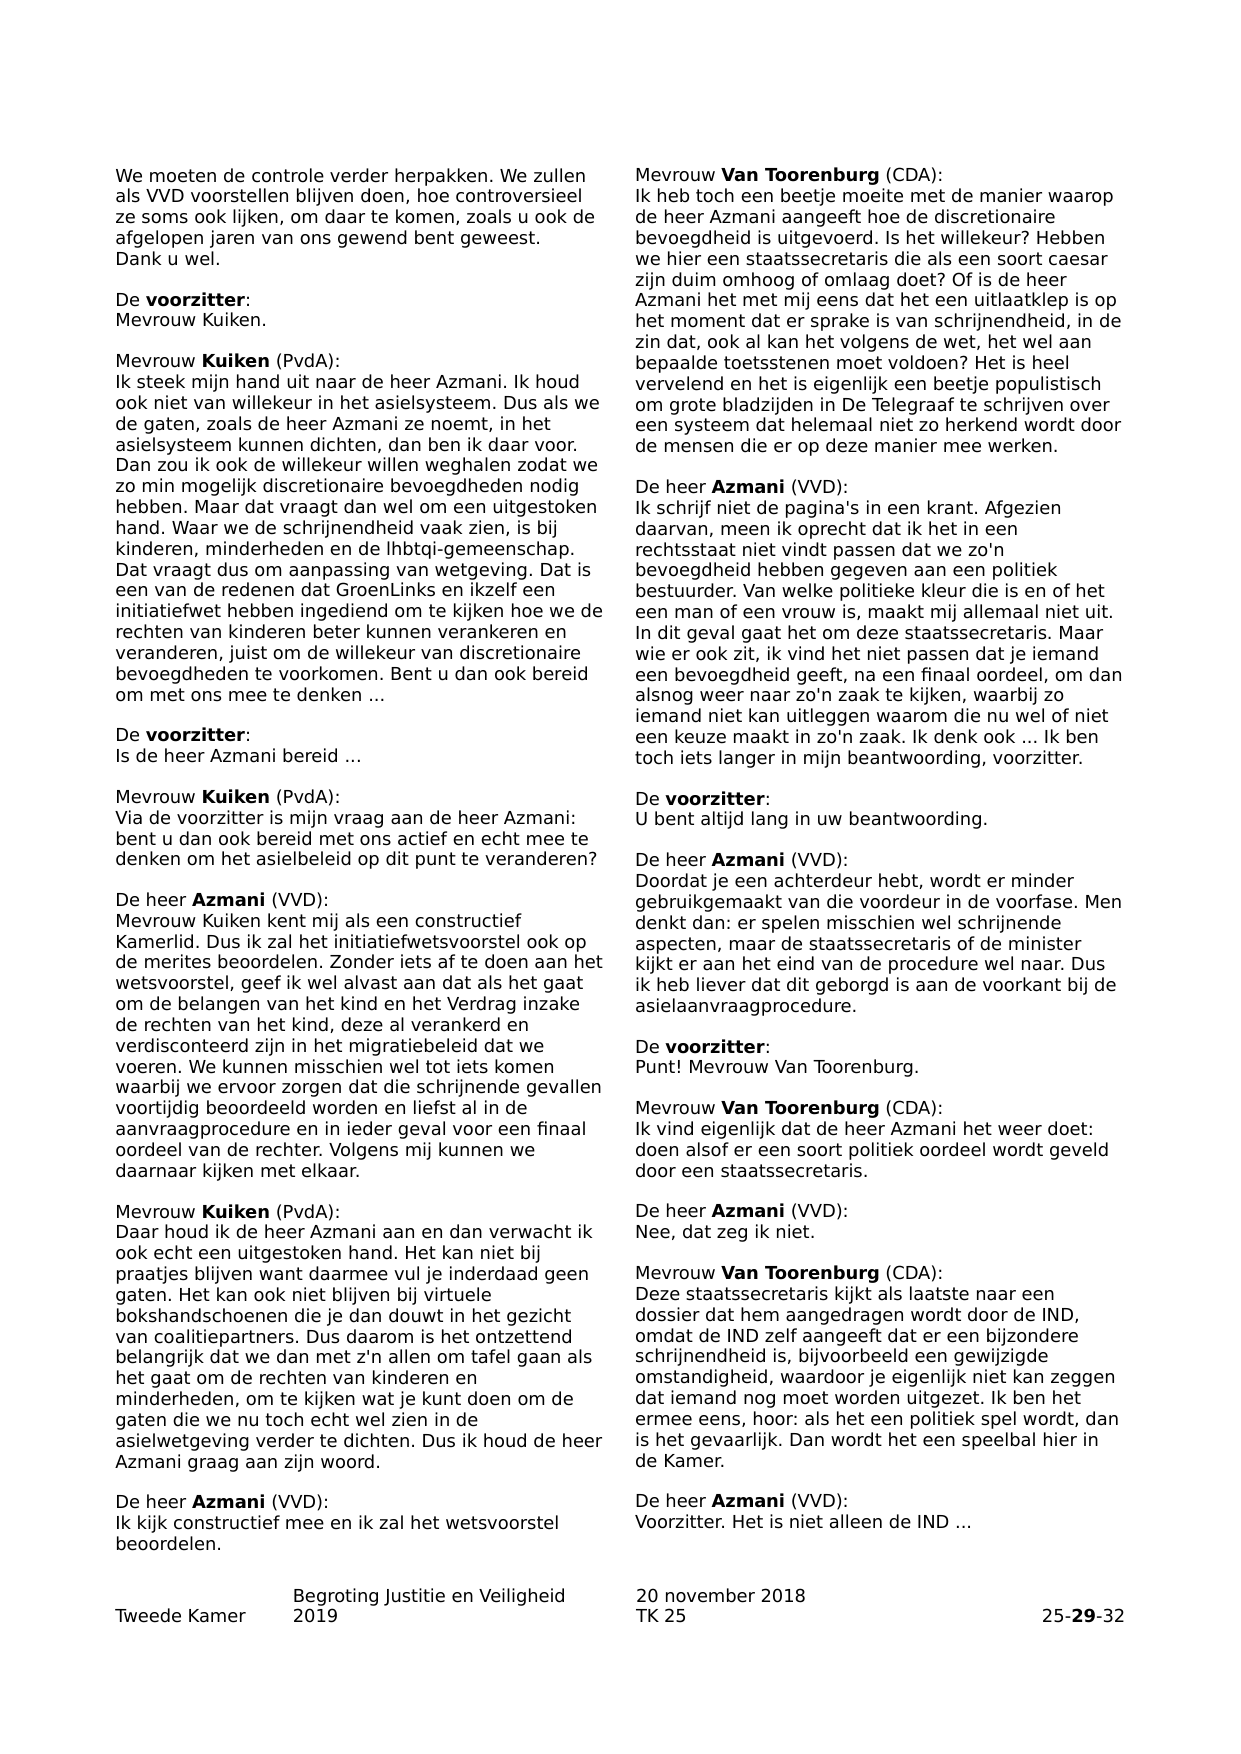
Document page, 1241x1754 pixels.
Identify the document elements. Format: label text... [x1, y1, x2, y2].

text Mevrouw Kuiken (PvdA): [115, 787, 605, 807]
text Mevrouw Van Toorenburg (CDA): [635, 165, 1125, 186]
text Mevrouw Kuiken (PvdA): [115, 351, 605, 372]
text Dank u wel. [115, 249, 605, 269]
text U bent altijd lang in uw beantwoording. [635, 809, 1125, 830]
text De heer Azmani (VVD): [115, 890, 605, 911]
text Mevrouw Kuiken kent mij als een constructief Kamerlid. Dus ik zal het initiatiefwetsvoorstel ook op de merites beoordelen. Zonder iets af te doen aan het wetsvoorstel, geef ik wel alvast aan dat als het gaat om de belangen van het kind en het Verdrag inzake de rechten van het kind, deze al verankerd en verdisconteerd zijn in het migratiebeleid dat we voeren. We kunnen misschien wel tot iets komen waarbij we ervoor zorgen dat die schrijnende gevallen voortijdig beoordeeld worden en liefst al in de aanvraagprocedure en in ieder geval voor een finaal oordeel van de rechter. Volgens mij kunnen we daarnaar kijken met elkaar. [115, 911, 605, 1181]
text Doordat je een achterdeur hebt, wordt er minder gebruikgemaakt van die voordeur in de voorfase. Men denkt dan: er spelen misschien wel schrijnende aspecten, maar de staatssecretaris of de minister kijkt er aan het eind van de procedure wel naar. Dus ik heb liever dat dit geborgd is aan de voorkant bij de asielaanvraagprocedure. [635, 871, 1125, 1017]
text Is de heer Azmani bereid ... [115, 746, 605, 767]
text Punt! Mevrouw Van Toorenburg. [635, 1057, 1125, 1078]
text De voorzitter: [635, 788, 1125, 809]
text Ik steek mijn hand uit naar de heer Azmani. Ik houd ook niet van willekeur in het asielsysteem. Dus als we de gaten, zoals de heer Azmani ze noemt, in het asielsysteem kunnen dichten, dan ben ik daar voor. Dan zou ik ook de willekeur willen weghalen zodat we zo min mogelijk discretionaire bevoegdheden nodig hebben. Maar dat vraagt dan wel om een uitgestoken hand. Waar we de schrijnendheid vaak zien, is bij kinderen, minderheden en de lhbtqi-gemeenschap. Dat vraagt dus om aanpassing van wetgeving. Dat is een van de redenen dat GroenLinks en ikzelf een initiatiefwet hebben ingediend om te kijken hoe we de rechten van kinderen beter kunnen verankeren en veranderen, juist om de willekeur van discretionaire bevoegdheden te voorkomen. Bent u dan ook bereid om met ons mee te denken ... [115, 372, 605, 705]
text Ik kijk constructief mee en ik zal het wetsvoorstel beoordelen. [115, 1513, 605, 1554]
text De voorzitter: [635, 1037, 1125, 1057]
text Via de voorzitter is mijn vraag aan de heer Azmani: bent u dan ook bereid met ons actief en echt mee te denken om het asielbeleid op dit punt te veranderen? [115, 807, 605, 870]
text Mevrouw Kuiken (PvdA): [115, 1201, 605, 1222]
text De heer Azmani (VVD): [115, 1492, 605, 1513]
text Ik heb toch een beetje moeite met de manier waarop de heer Azmani aangeeft hoe de discretionaire bevoegdheid is uitgevoerd. Is het willekeur? Hebben we hier een staatssecretaris die als een soort caesar zijn duim omhoog of omlaag doet? Of is de heer Azmani het met mij eens dat het een uitlaatklep is op het moment dat er sprake is van schrijnendheid, in de zin dat, ook al kan het volgens de wet, het wel aan bepaalde toetsstenen moet voldoen? Het is heel vervelend en het is eigenlijk een beetje populistisch om grote bladzijden in De Telegraaf te schrijven over een systeem dat helemaal niet zo herkend wordt door de mensen die er op deze manier mee werken. [635, 186, 1125, 457]
text De heer Azmani (VVD): [635, 477, 1125, 498]
text Mevrouw Van Toorenburg (CDA): [635, 1263, 1125, 1284]
text Mevrouw Van Toorenburg (CDA): [635, 1098, 1125, 1119]
text We moeten de controle verder herpakken. We zullen als VVD voorstellen blijven doen, hoe controversieel ze soms ook lijken, om daar te komen, zoals u ook de afgelopen jaren van ons gewend bent geweest. [115, 165, 605, 249]
text Daar houd ik de heer Azmani aan en dan verwacht ik ook echt een uitgestoken hand. Het kan niet bij praatjes blijven want daarmee vul je inderdaad geen gaten. Het kan ook niet blijven bij virtuele bokshandschoenen die je dan douwt in het gezicht van coalitiepartners. Dus daarom is het ontzettend belangrijk dat we dan met z'n allen om tafel gaan als het gaat om de rechten van kinderen en minderheden, om te kijken wat je kunt doen om de gaten die we nu toch echt wel zien in de asielwetgeving verder te dichten. Dus ik houd de heer Azmani graag aan zijn woord. [115, 1222, 605, 1472]
text Ik vind eigenlijk dat de heer Azmani het weer doet: doen alsof er een soort politiek oordeel wordt geveld door een staatssecretaris. [635, 1119, 1125, 1181]
text Ik schrijf niet de pagina's in een krant. Afgezien daarvan, meen ik oprecht dat ik het in een rechtsstaat niet vindt passen dat we zo'n bevoegdheid hebben gegeven aan een politiek bestuurder. Van welke politieke kleur die is en of het een man of een vrouw is, maakt mij allemaal niet uit. In dit geval gaat het om deze staatssecretaris. Maar wie er ook zit, ik vind het niet passen dat je iemand een bevoegdheid geeft, na een finaal oordeel, om dan alsnog weer naar zo'n zaak te kijken, waarbij zo iemand niet kan uitleggen waarom die nu wel of niet een keuze maakt in zo'n zaak. Ik denk ook ... Ik ben toch iets langer in mijn beantwoording, voorzitter. [635, 498, 1125, 768]
text Deze staatssecretaris kijkt als laatste naar een dossier dat hem aangedragen wordt door de IND, omdat de IND zelf aangeeft dat er een bijzondere schrijnendheid is, bijvoorbeeld een gewijzigde omstandigheid, waardoor je eigenlijk niet kan zeggen dat iemand nog moet worden uitgezet. Ik ben het ermee eens, hoor: als het een politiek spel wordt, dan is het gevaarlijk. Dan wordt het een speelbal hier in de Kamer. [635, 1284, 1125, 1471]
text De heer Azmani (VVD): [635, 1201, 1125, 1222]
text Nee, dat zeg ik niet. [635, 1222, 1125, 1243]
text Voorzitter. Het is niet alleen de IND ... [635, 1512, 1125, 1533]
text De voorzitter: [115, 725, 605, 746]
text Mevrouw Kuiken. [115, 310, 605, 331]
text De heer Azmani (VVD): [635, 1491, 1125, 1512]
text De voorzitter: [115, 289, 605, 310]
text De heer Azmani (VVD): [635, 850, 1125, 871]
